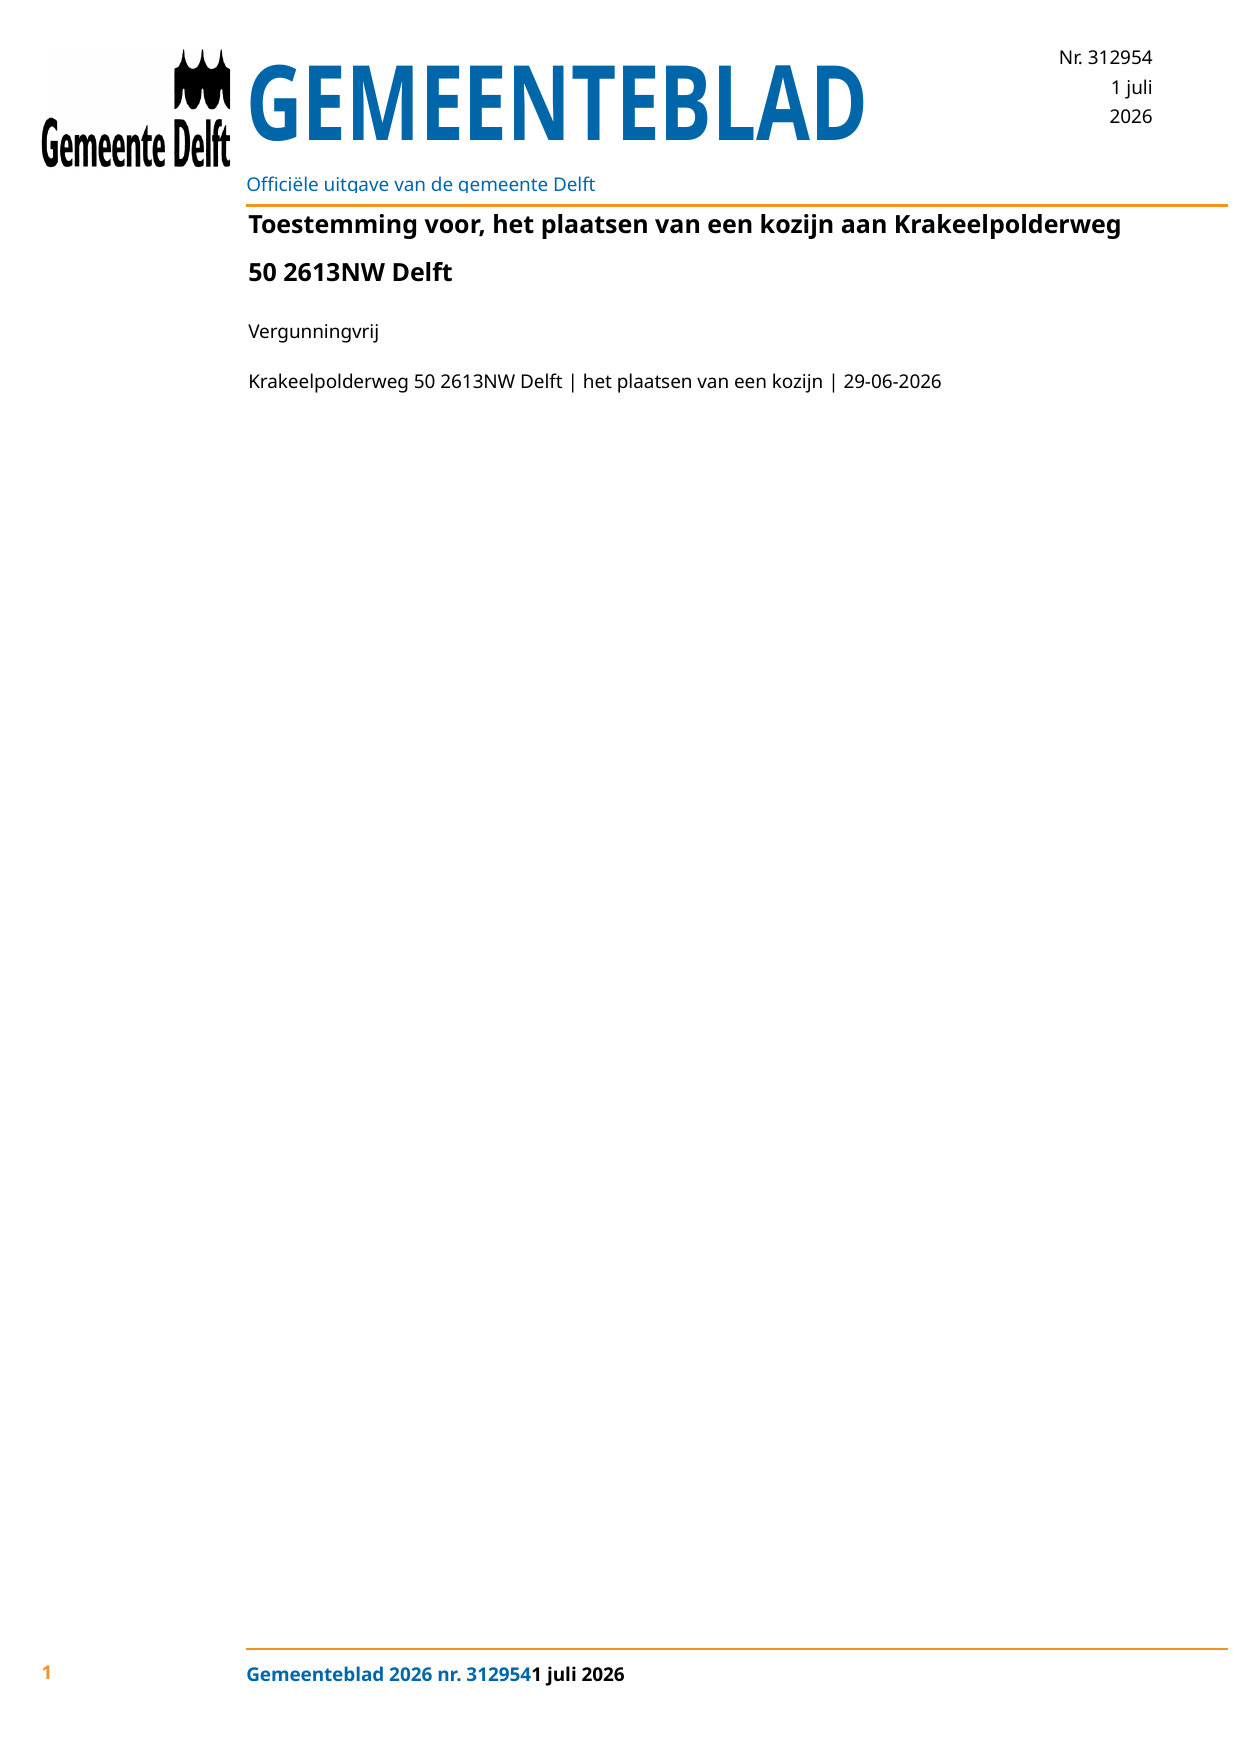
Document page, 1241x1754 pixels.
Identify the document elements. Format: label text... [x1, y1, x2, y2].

text Krakeelpolderweg 50 2613NW Delft | het plaatsen van een kozijn | 29-06-2026 [248, 368, 1152, 394]
text Vergunningvrij [248, 318, 1152, 344]
text Toestemming voor, het plaatsen van een kozijn aan Krakeelpolderweg 50 2613NW Delft [248, 207, 1152, 288]
picture [41, 47, 231, 172]
